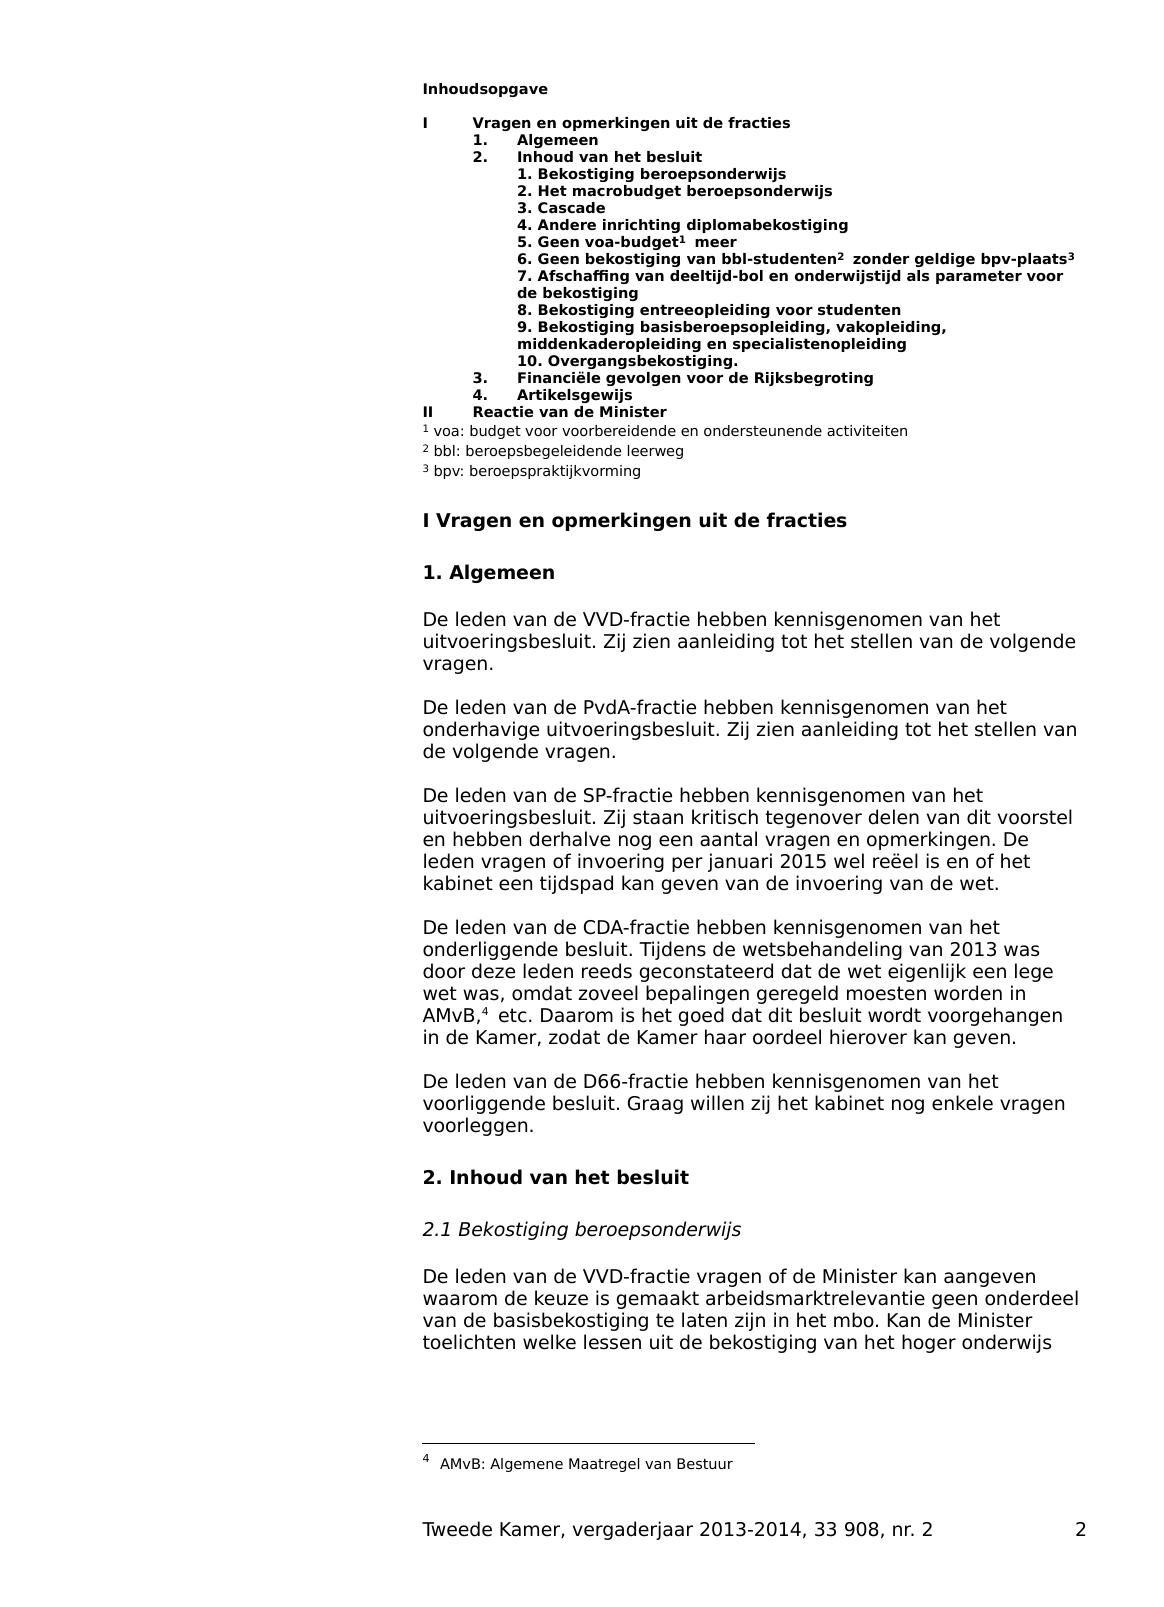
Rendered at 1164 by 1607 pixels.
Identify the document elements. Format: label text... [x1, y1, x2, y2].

table_header Inhoudsopgave [422, 81, 1087, 98]
text De leden van de SP-fractie hebben kennisgenomen van het uitvoeringsbesluit. Zij staan kritisch tegenover delen van dit voorstel en hebben derhalve nog een aantal vragen en opmerkingen. De leden vragen of invoering per januari 2015 wel reëel is en of het kabinet een tijdspad kan geven van de invoering van de wet. [422, 785, 1087, 895]
table_cell [467, 98, 511, 115]
table_cell [422, 166, 467, 183]
text De leden van de PvdA-fractie hebben kennisgenomen van het onderhavige uitvoeringsbesluit. Zij zien aanleiding tot het stellen van de volgende vragen. [422, 697, 1087, 763]
table_cell [467, 302, 511, 319]
table_cell [467, 251, 511, 268]
table_cell [467, 217, 511, 234]
table_cell I [422, 115, 467, 132]
table_cell [422, 183, 467, 200]
text De leden van de VVD-fractie hebben kennisgenomen van het uitvoeringsbesluit. Zij zien aanleiding tot het stellen van de volgende vragen. [422, 609, 1087, 675]
table_cell [467, 319, 511, 353]
table_cell [422, 217, 467, 234]
table_cell Reactie van de Minister [467, 404, 1087, 421]
table_cell 4. [467, 387, 511, 403]
table_cell [467, 166, 511, 183]
table_cell 10. Overgangsbekostiging. [511, 353, 1087, 369]
subtitle 2.1 Bekostiging beroepsonderwijs [422, 1219, 1087, 1241]
table_cell [467, 268, 511, 302]
table_cell 1. Bekostiging beroepsonderwijs [511, 166, 1087, 183]
table_cell 7. Afschaffing van deeltijd-bol en onderwijstijd als parameter voor de bekostiging [511, 268, 1087, 302]
table_cell [422, 251, 467, 268]
table_cell 4. Andere inrichting diplomabekostiging [511, 217, 1087, 234]
table_cell 8. Bekostiging entreeopleiding voor studenten [511, 302, 1087, 319]
table_cell [467, 183, 511, 200]
text De leden van de D66-fractie hebben kennisgenomen van het voorliggende besluit. Graag willen zij het kabinet nog enkele vragen voorleggen. [422, 1071, 1087, 1137]
table_cell [422, 200, 467, 217]
table_cell II [422, 404, 467, 421]
table_cell Financiële gevolgen voor de Rijksbegroting [511, 370, 1087, 387]
table_cell Vragen en opmerkingen uit de fracties [467, 115, 1087, 132]
table_cell [422, 234, 467, 251]
table_cell [467, 353, 511, 369]
table_cell 3. [467, 370, 511, 387]
table_cell 3. Cascade [511, 200, 1087, 217]
table_cell [467, 200, 511, 217]
table_cell [422, 98, 467, 115]
table_cell 2. [467, 149, 511, 166]
table_cell 9. Bekostiging basisberoepsopleiding, vakopleiding, middenkaderopleiding en specialistenopleiding [511, 319, 1087, 353]
table_cell [422, 132, 467, 149]
table_cell 2. Het macrobudget beroepsonderwijs [511, 183, 1087, 200]
table_cell [422, 353, 467, 369]
subtitle 2. Inhoud van het besluit [422, 1167, 1087, 1189]
table_cell [422, 302, 467, 319]
table_cell [422, 149, 467, 166]
table_cell [467, 234, 511, 251]
subtitle 1. Algemeen [422, 562, 1087, 584]
subtitle I Vragen en opmerkingen uit de fracties [422, 510, 1087, 532]
text AMvB: Algemene Maatregel van Bestuur [422, 1452, 1087, 1474]
table_cell 6. Geen bekostiging van bbl-studenten2 zonder geldige bpv-plaats3 [511, 251, 1087, 268]
table_cell Inhoud van het besluit [511, 149, 1087, 166]
table_cell 1. [467, 132, 511, 149]
text De leden van de CDA-fractie hebben kennisgenomen van het onderliggende besluit. Tijdens de wetsbehandeling van 2013 was door deze leden reeds geconstateerd dat de wet eigenlijk een lege wet was, omdat zoveel bepalingen geregeld moesten worden in AMvB, etc. Daarom is het goed dat dit besluit wordt voorgehangen in de Kamer, zodat de Kamer haar oordeel hierover kan geven. [422, 917, 1087, 1049]
table_cell Algemeen [511, 132, 1087, 149]
table_cell Artikelsgewijs [511, 387, 1087, 403]
table_cell [422, 387, 467, 403]
table_cell [422, 268, 467, 302]
table_cell [422, 370, 467, 387]
table_cell 1 voa: budget voor voorbereidende en ondersteunende activiteiten 2 bbl: beroepsbegeleidende leerweg 3 bpv: beroepspraktijkvorming [422, 421, 1087, 480]
table_cell [422, 319, 467, 353]
table_cell [511, 98, 1087, 115]
text De leden van de VVD-fractie vragen of de Minister kan aangeven waarom de keuze is gemaakt arbeidsmarktrelevantie geen onderdeel van de basisbekostiging te laten zijn in het mbo. Kan de Minister toelichten welke lessen uit de bekostiging van het hoger onderwijs [422, 1266, 1087, 1376]
table_cell 5. Geen voa-budget1 meer [511, 234, 1087, 251]
